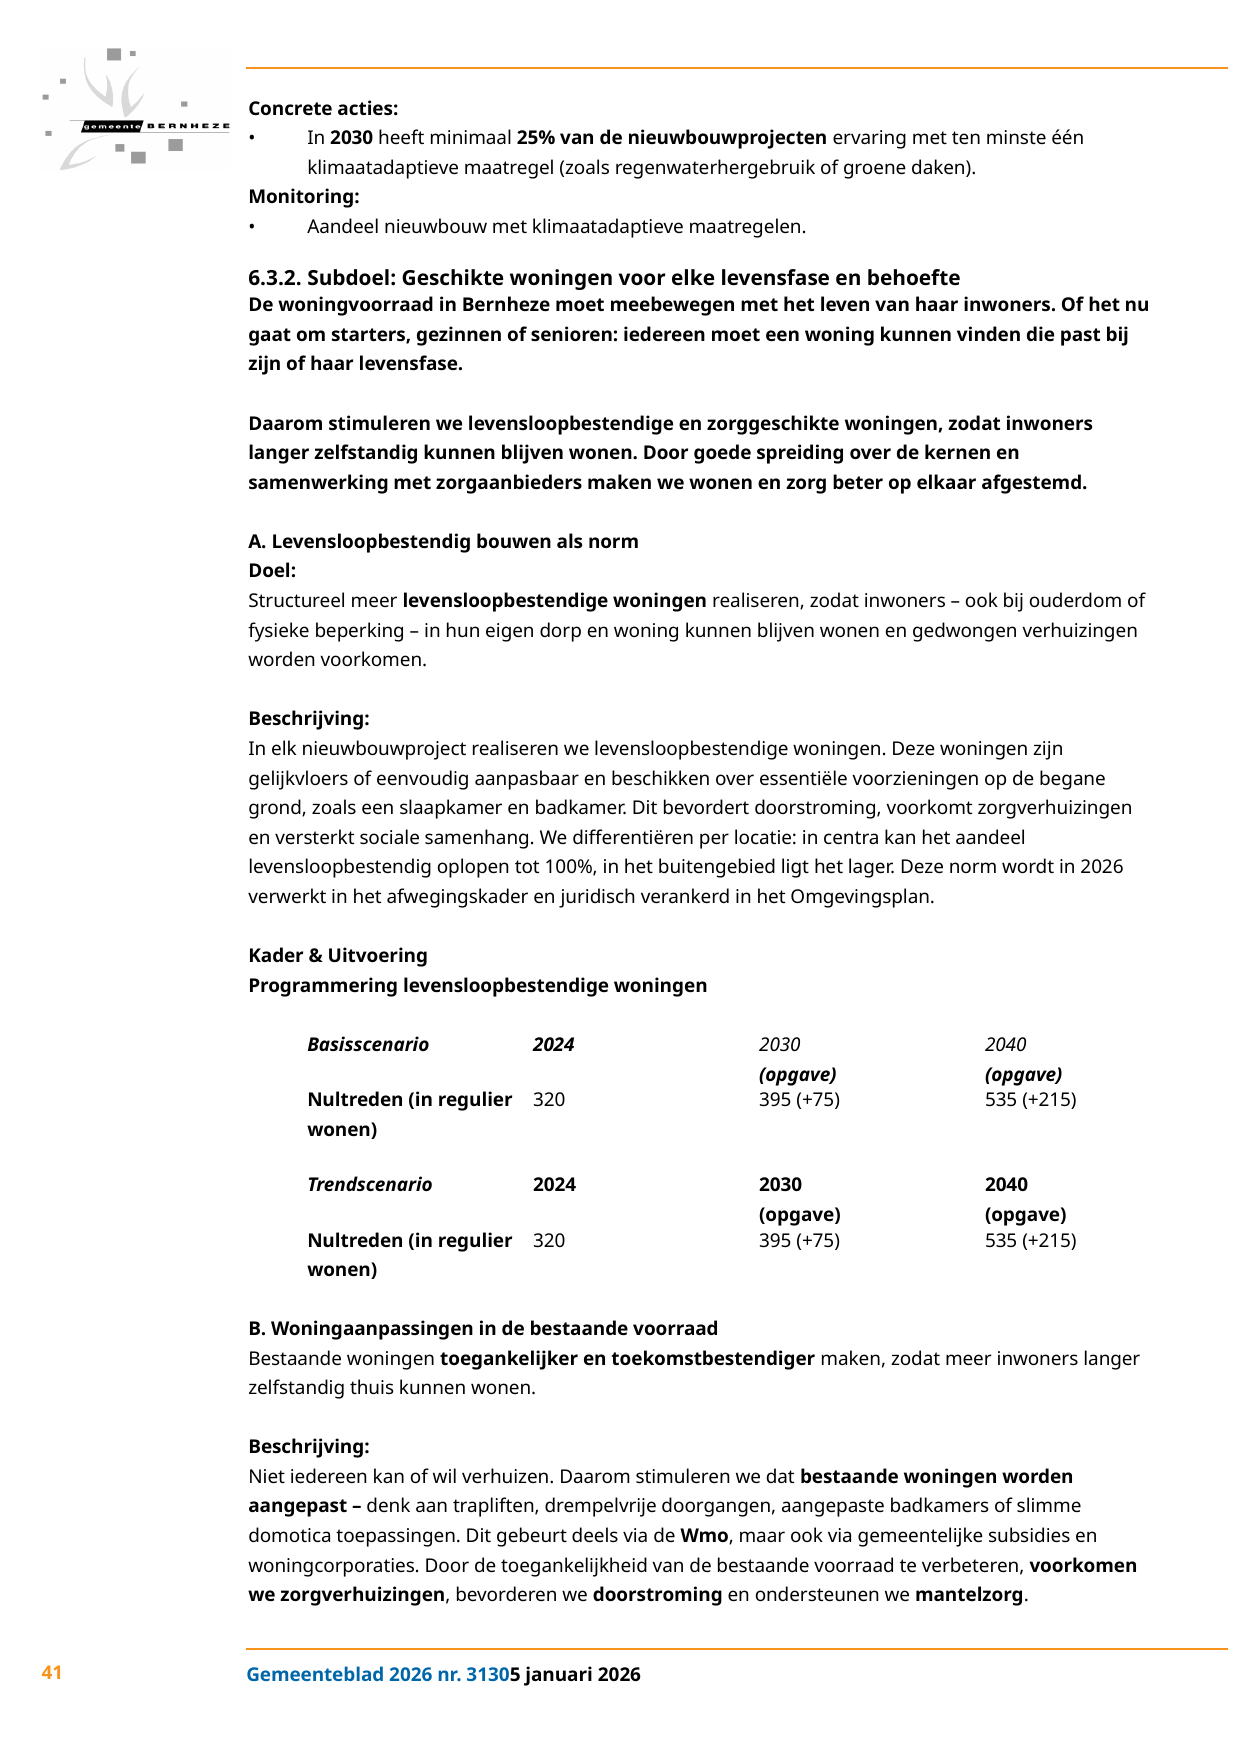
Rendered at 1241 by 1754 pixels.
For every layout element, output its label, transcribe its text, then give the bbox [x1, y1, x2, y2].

table_header 2040 (opgave) [985, 1172, 1152, 1227]
text Beschrijving: [248, 1433, 1152, 1459]
table_cell 395 (+75) [759, 1227, 985, 1282]
table_cell 320 [533, 1086, 759, 1142]
text B. Woningaanpassingen in de bestaande voorraad [248, 1315, 1152, 1341]
table_cell Nultreden (in regulier wonen) [307, 1086, 533, 1142]
text Doel: [248, 558, 1152, 583]
picture [41, 47, 231, 172]
text In elk nieuwbouwproject realiseren we levensloopbestendige woningen. Deze woningen zijn gelijkvloers of eenvoudig aanpasbaar en beschikken over essentiële voorzieningen op de begane grond, zoals een slaapkamer en badkamer. Dit bevordert doorstroming, voorkomt zorgverhuizingen en versterkt sociale samenhang. We differentiëren per locatie: in centra kan het aandeel levensloopbestendig oplopen tot 100%, in het buitengebied ligt het lager. Deze norm wordt in 2026 verwerkt in het afwegingskader en juridisch verankerd in het Omgevingsplan. [248, 735, 1152, 909]
table_header 2024 [533, 1031, 759, 1086]
table_header Trendscenario [307, 1172, 533, 1227]
table_header Basisscenario [307, 1031, 533, 1086]
table_header Kader & Uitvoering Programmering levensloopbestendige woningen [248, 942, 1152, 1282]
table_cell 395 (+75) [759, 1086, 985, 1142]
table_header 2030 (opgave) [759, 1172, 985, 1227]
text 6.3.2. Subdoel: Geschikte woningen voor elke levensfase en behoefte [248, 263, 1152, 291]
text Bestaande woningen toegankelijker en toekomstbestendiger maken, zodat meer inwoners langer zelfstandig thuis kunnen wonen. [248, 1345, 1152, 1400]
table_header 2040 (opgave) [985, 1031, 1152, 1086]
text Daarom stimuleren we levensloopbestendige en zorggeschikte woningen, zodat inwoners langer zelfstandig kunnen blijven wonen. Door goede spreiding over de kernen en samenwerking met zorgaanbieders maken we wonen en zorg beter op elkaar afgestemd. [248, 410, 1152, 494]
text Beschrijving: [248, 706, 1152, 731]
table_header Concrete acties: In 2030 heeft minimaal 25% van de nieuwbouwprojecten ervaring met ten minste één klimaatadaptieve maatregel (zoals regenwaterhergebruik of groene daken). Monitoring: Aandeel nieuwbouw met klimaatadaptieve maatregelen. [248, 95, 1152, 239]
table_cell Nultreden (in regulier wonen) [307, 1227, 533, 1282]
text De woningvoorraad in Bernheze moet meebewegen met het leven van haar inwoners. Of het nu gaat om starters, gezinnen of senioren: iedereen moet een woning kunnen vinden die past bij zijn of haar levensfase. [248, 291, 1152, 376]
table_cell 535 (+215) [985, 1086, 1152, 1142]
table_header 2030 (opgave) [759, 1031, 985, 1086]
table_cell 535 (+215) [985, 1227, 1152, 1282]
table_cell 320 [533, 1227, 759, 1282]
text Structureel meer levensloopbestendige woningen realiseren, zodat inwoners – ook bij ouderdom of fysieke beperking – in hun eigen dorp en woning kunnen blijven wonen en gedwongen verhuizingen worden voorkomen. [248, 587, 1152, 672]
text A. Levensloopbestendig bouwen als norm [248, 528, 1152, 554]
text Niet iedereen kan of wil verhuizen. Daarom stimuleren we dat bestaande woningen worden aangepast – denk aan trapliften, drempelvrije doorgangen, aangepaste badkamers of slimme domotica toepassingen. Dit gebeurt deels via de Wmo, maar ook via gemeentelijke subsidies en woningcorporaties. Door de toegankelijkheid van de bestaande voorraad te verbeteren, voorkomen we zorgverhuizingen, bevorderen we doorstroming en ondersteunen we mantelzorg. [248, 1463, 1152, 1607]
table_header 2024 [533, 1172, 759, 1227]
